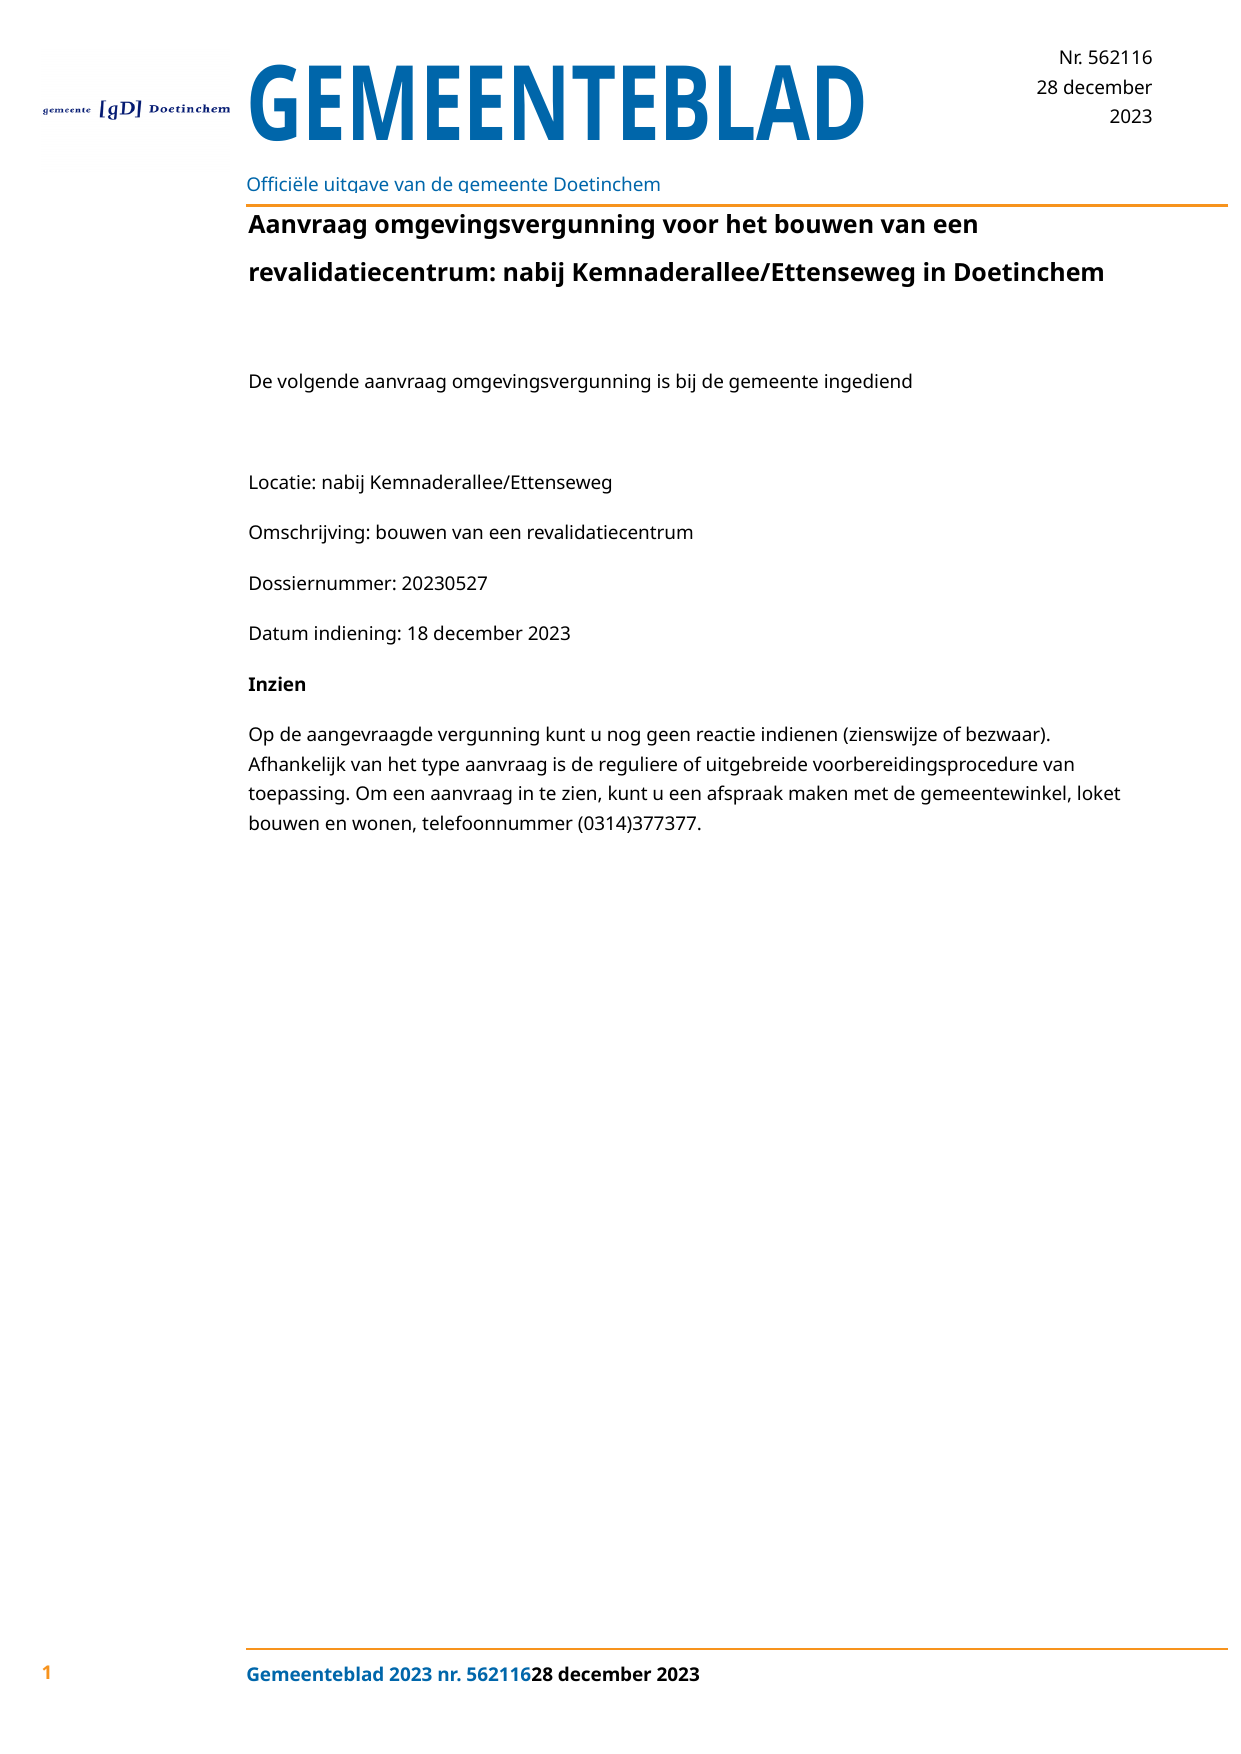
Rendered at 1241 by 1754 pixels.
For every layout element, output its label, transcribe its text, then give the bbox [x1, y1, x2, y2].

text Inzien [248, 671, 1152, 697]
text Omschrijving: bouwen van een revalidatiecentrum [248, 519, 1152, 545]
text Op de aangevraagde vergunning kunt u nog geen reactie indienen (zienswijze of bezwaar). Afhankelijk van het type aanvraag is de reguliere of uitgebreide voorbereidingsprocedure van toepassing. Om een aanvraag in te zien, kunt u een afspraak maken met de gemeentewinkel, loket bouwen en wonen, telefoonnummer (0314)377377. [248, 721, 1152, 836]
text Aanvraag omgevingsvergunning voor het bouwen van een revalidatiecentrum: nabij Kemnaderallee/Ettenseweg in Doetinchem [248, 207, 1152, 288]
picture [41, 47, 231, 172]
text Datum indiening: 18 december 2023 [248, 620, 1152, 646]
text De volgende aanvraag omgevingsvergunning is bij de gemeente ingediend [248, 368, 1152, 394]
text Dossiernummer: 20230527 [248, 570, 1152, 596]
text Locatie: nabij Kemnaderallee/Ettenseweg [248, 469, 1152, 495]
